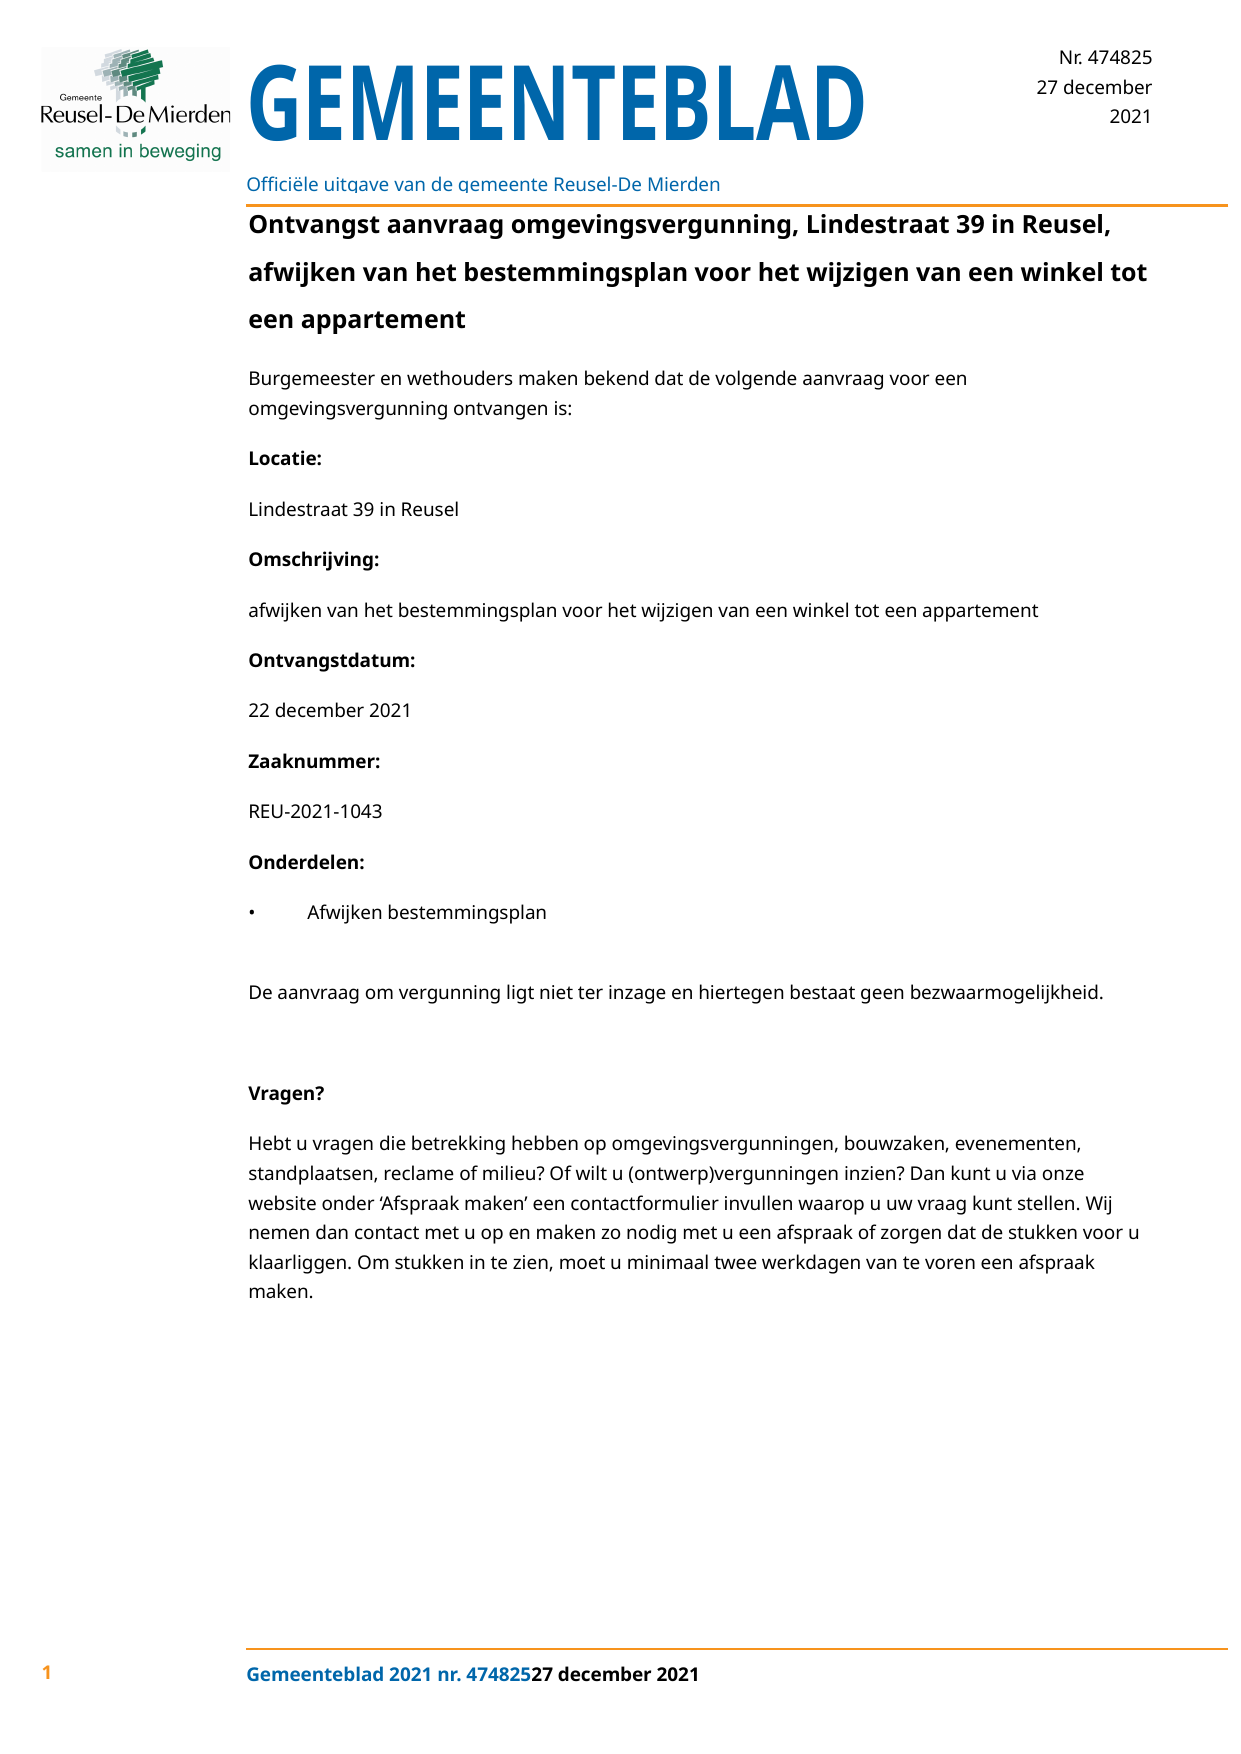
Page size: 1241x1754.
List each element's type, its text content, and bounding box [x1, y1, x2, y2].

text REU-2021-1043 [248, 798, 1152, 824]
text Ontvangst aanvraag omgevingsvergunning, Lindestraat 39 in Reusel, afwijken van het bestemmingsplan voor het wijzigen van een winkel tot een appartement [248, 207, 1152, 336]
text De aanvraag om vergunning ligt niet ter inzage en hiertegen bestaat geen bezwaarmogelijkheid. [248, 979, 1152, 1005]
text Ontvangstdatum: [248, 647, 1152, 673]
text Vragen? [248, 1080, 1152, 1106]
text Locatie: [248, 446, 1152, 471]
text Burgemeester en wethouders maken bekend dat de volgende aanvraag voor een omgevingsvergunning ontvangen is: [248, 366, 1152, 421]
text Omschrijving: [248, 546, 1152, 572]
list Afwijken bestemmingsplan [248, 899, 1152, 925]
text 22 december 2021 [248, 698, 1152, 723]
text Hebt u vragen die betrekking hebben op omgevingsvergunningen, bouwzaken, evenementen, standplaatsen, reclame of milieu? Of wilt u (ontwerp)vergunningen inzien? Dan kunt u via onze website onder ‘Afspraak maken’ een contactformulier invullen waarop u uw vraag kunt stellen. Wij nemen dan contact met u op en maken zo nodig met u een afspraak of zorgen dat de stukken voor u klaarliggen. Om stukken in te zien, moet u minimaal twee werkdagen van te voren een afspraak maken. [248, 1131, 1152, 1304]
picture [41, 47, 231, 172]
text Onderdelen: [248, 849, 1152, 874]
text Lindestraat 39 in Reusel [248, 496, 1152, 522]
text Zaaknummer: [248, 748, 1152, 774]
text afwijken van het bestemmingsplan voor het wijzigen van een winkel tot een appartement [248, 597, 1152, 622]
